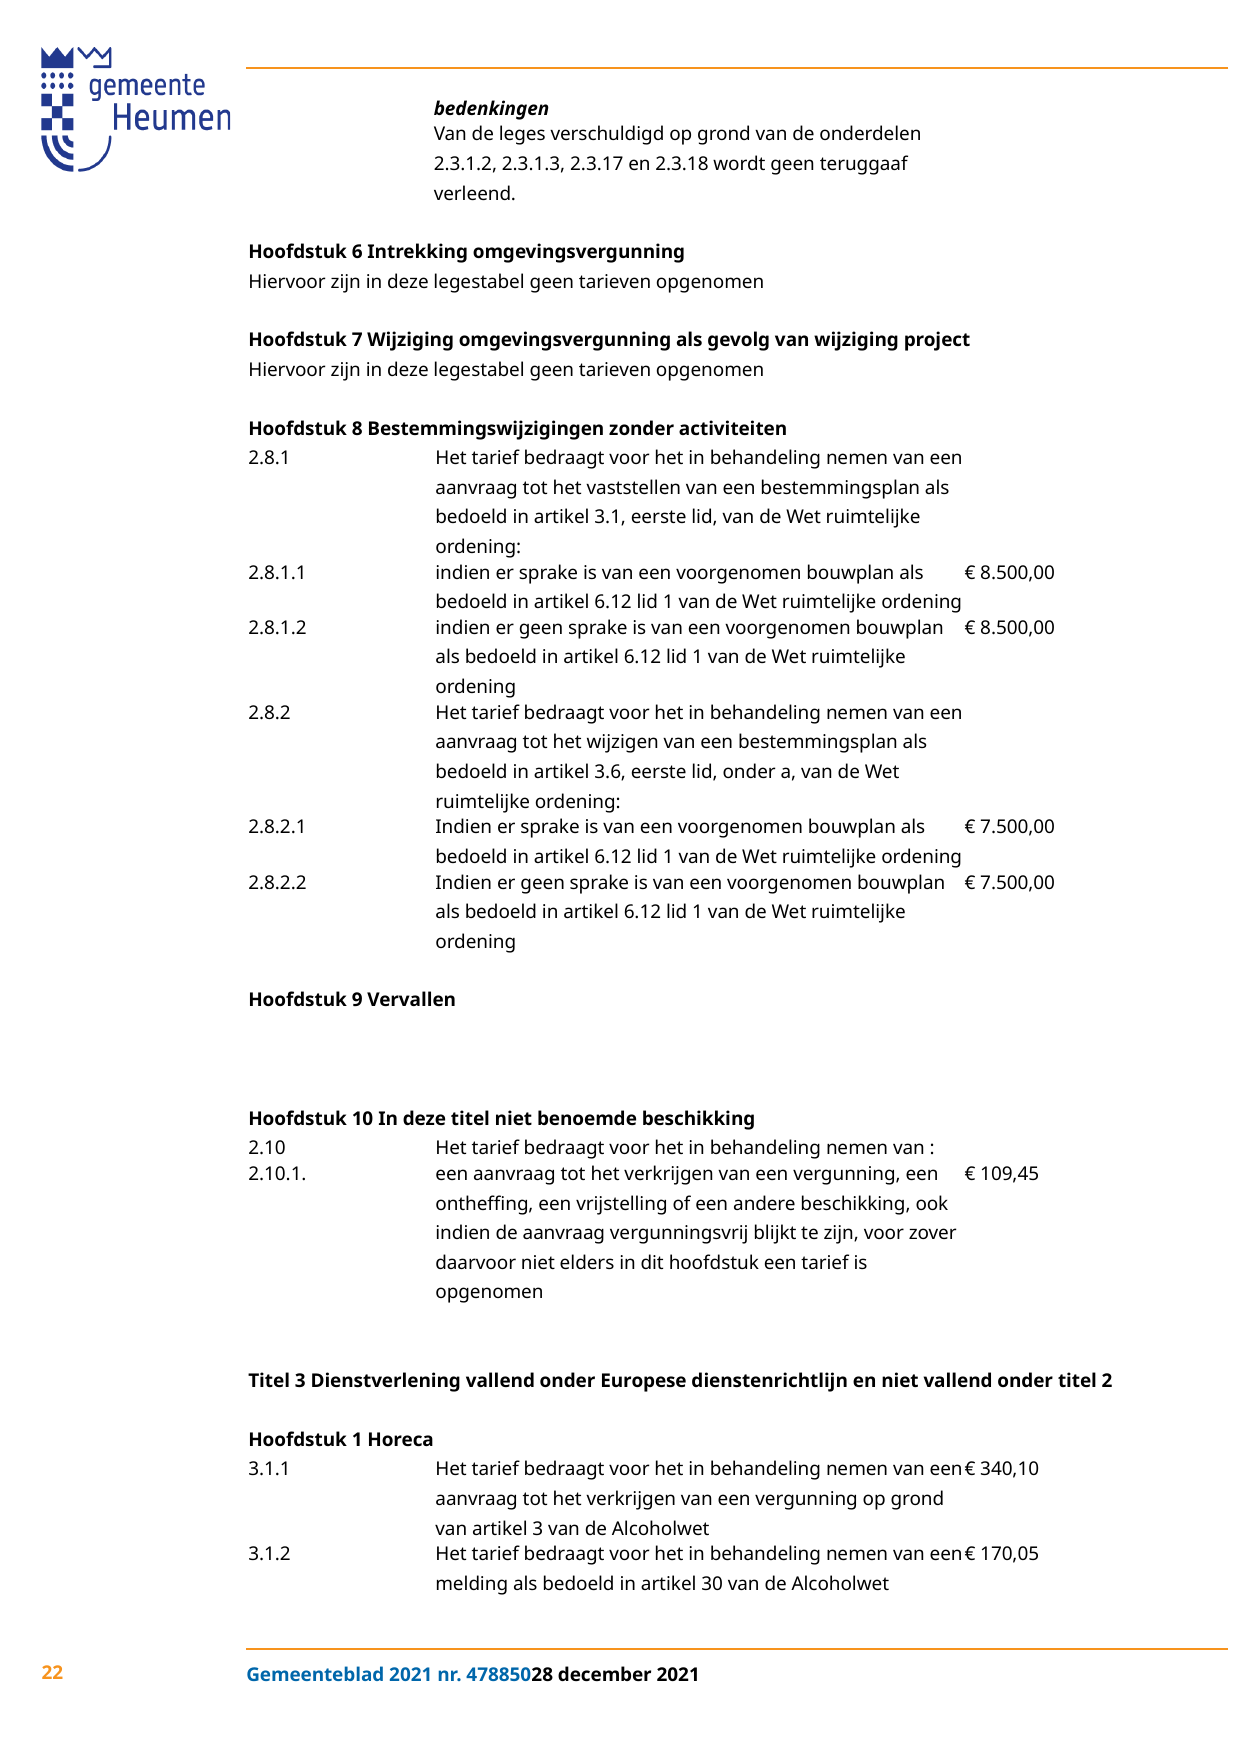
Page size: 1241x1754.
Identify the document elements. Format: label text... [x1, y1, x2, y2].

table_cell Het tarief bedraagt voor het in behandeling nemen van een melding als bedoeld in artikel 30 van de Alcoholwet [435, 1541, 964, 1596]
table_cell 2.10.1. [248, 1160, 435, 1304]
table_cell [966, 95, 1152, 121]
picture [41, 47, 231, 172]
table_cell [248, 121, 433, 205]
text Hoofdstuk 8 Bestemmingswijzigingen zonder activiteiten [248, 415, 1152, 440]
table_cell 2.8.1.2 [248, 614, 435, 699]
table_cell € 8.500,00 [964, 559, 1152, 614]
table_cell 3.1.2 [248, 1541, 435, 1596]
table_cell indien er sprake is van een voorgenomen bouwplan als bedoeld in artikel 6.12 lid 1 van de Wet ruimtelijke ordening [435, 559, 964, 614]
table_header 3.1.1 [248, 1456, 435, 1541]
table_cell een aanvraag tot het verkrijgen van een vergunning, een ontheffing, een vrijstelling of een andere beschikking, ook indien de aanvraag vergunningsvrij blijkt te zijn, voor zover daarvoor niet elders in dit hoofdstuk een tarief is opgenomen [435, 1160, 964, 1304]
table_header [964, 444, 1152, 559]
table_cell € 170,05 [964, 1541, 1152, 1596]
table_cell 2.8.2.2 [248, 869, 435, 954]
table_cell bedenkingen [434, 95, 966, 121]
table_cell 2.8.2 [248, 699, 435, 813]
table_cell Het tarief bedraagt voor het in behandeling nemen van een aanvraag tot het wijzigen van een bestemmingsplan als bedoeld in artikel 3.6, eerste lid, onder a, van de Wet ruimtelijke ordening: [435, 699, 964, 813]
text Hoofdstuk 10 In deze titel niet benoemde beschikking [248, 1105, 1152, 1131]
text Titel 3 Dienstverlening vallend onder Europese dienstenrichtlijn en niet vallend onder titel 2 [248, 1367, 1152, 1392]
table_cell [248, 95, 433, 121]
table_header [964, 1135, 1152, 1160]
table_cell [964, 699, 1152, 813]
table_cell Van de leges verschuldigd op grond van de onderdelen 2.3.1.2, 2.3.1.3, 2.3.17 en 2.3.18 wordt geen teruggaaf verleend. [434, 121, 966, 205]
text Hoofdstuk 1 Horeca [248, 1426, 1152, 1452]
table_cell [966, 121, 1152, 205]
table_cell indien er geen sprake is van een voorgenomen bouwplan als bedoeld in artikel 6.12 lid 1 van de Wet ruimtelijke ordening [435, 614, 964, 699]
table_cell € 7.500,00 [964, 869, 1152, 954]
table_header Het tarief bedraagt voor het in behandeling nemen van : [435, 1135, 964, 1160]
table_cell 2.8.1.1 [248, 559, 435, 614]
table_cell Indien er geen sprake is van een voorgenomen bouwplan als bedoeld in artikel 6.12 lid 1 van de Wet ruimtelijke ordening [435, 869, 964, 954]
table_header Het tarief bedraagt voor het in behandeling nemen van een aanvraag tot het verkrijgen van een vergunning op grond van artikel 3 van de Alcoholwet [435, 1456, 964, 1541]
table_header Hiervoor zijn in deze legestabel geen tarieven opgenomen [248, 356, 1152, 382]
table_cell € 109,45 [964, 1160, 1152, 1304]
table_cell € 7.500,00 [964, 814, 1152, 869]
text Hoofdstuk 6 Intrekking omgevingsvergunning [248, 238, 1152, 264]
table_header Hiervoor zijn in deze legestabel geen tarieven opgenomen [248, 268, 1152, 294]
table_cell € 8.500,00 [964, 614, 1152, 699]
table_header € 340,10 [964, 1456, 1152, 1541]
table_header 2.8.1 [248, 444, 435, 559]
text Hoofdstuk 9 Vervallen [248, 987, 1152, 1012]
table_cell Indien er sprake is van een voorgenomen bouwplan als bedoeld in artikel 6.12 lid 1 van de Wet ruimtelijke ordening [435, 814, 964, 869]
table_header Het tarief bedraagt voor het in behandeling nemen van een aanvraag tot het vaststellen van een bestemmingsplan als bedoeld in artikel 3.1, eerste lid, van de Wet ruimtelijke ordening: [435, 444, 964, 559]
table_cell 2.8.2.1 [248, 814, 435, 869]
text Hoofdstuk 7 Wijziging omgevingsvergunning als gevolg van wijziging project [248, 326, 1152, 352]
table_header 2.10 [248, 1135, 435, 1160]
